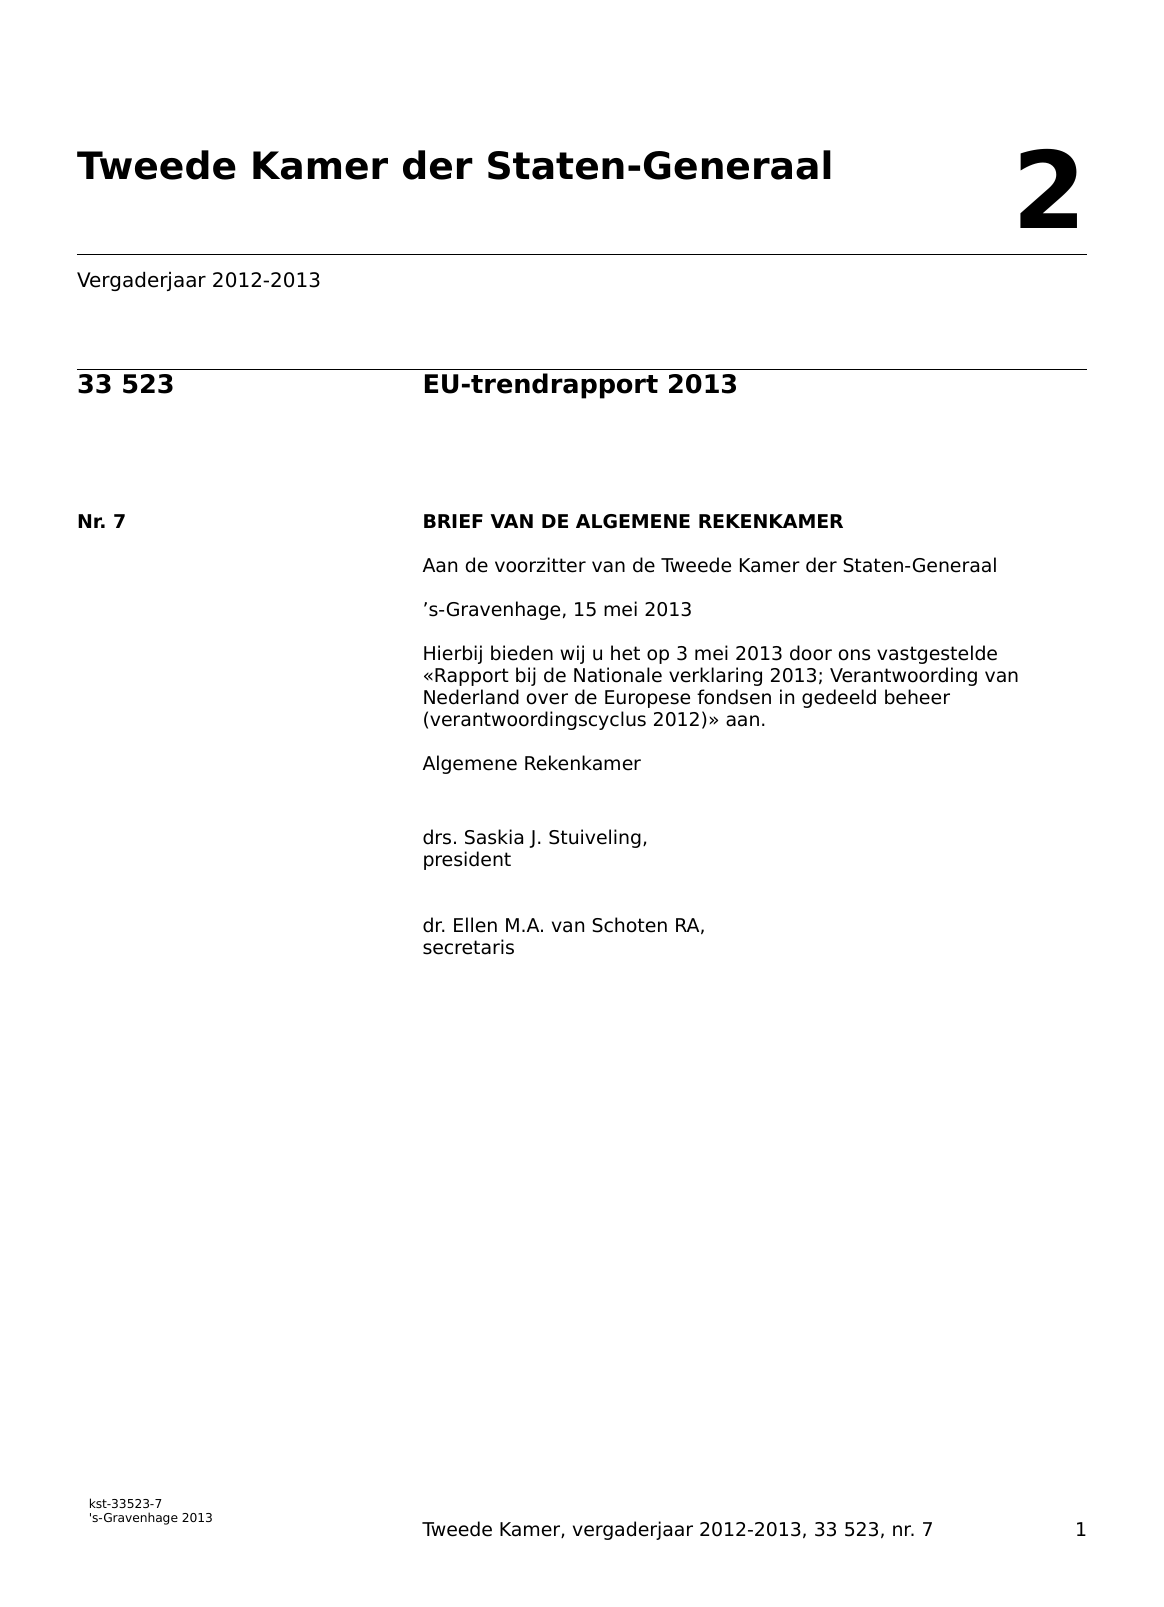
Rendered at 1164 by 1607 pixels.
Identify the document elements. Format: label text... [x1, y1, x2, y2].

table_cell Vergaderjaar 2012-2013 [77, 255, 1087, 369]
text 's-Gravenhage 2013 [88, 1511, 323, 1525]
text Algemene Rekenkamer [422, 753, 1087, 775]
table_header Tweede Kamer der Staten-Generaal [77, 130, 886, 254]
text dr. Ellen M.A. van Schoten RA, secretaris [422, 893, 1087, 959]
text drs. Saskia J. Stuiveling, president [422, 805, 1087, 871]
text ’s-Gravenhage, 15 mei 2013 [422, 599, 1087, 621]
text kst-33523-7 [88, 1497, 323, 1511]
text Aan de voorzitter van de Tweede Kamer der Staten-Generaal [422, 555, 1087, 577]
text Hierbij bieden wij u het op 3 mei 2013 door ons vastgestelde «Rapport bij de Nationale verklaring 2013; Verantwoording van Nederland over de Europese fondsen in gedeeld beheer (verantwoordingscyclus 2012)» aan. [422, 643, 1087, 731]
subtitle Nr. 7 BRIEF VAN DE ALGEMENE REKENKAMER [77, 511, 1087, 532]
subtitle 33 523 EU-trendrapport 2013 [77, 370, 1087, 399]
table_header 2 [886, 130, 1087, 254]
